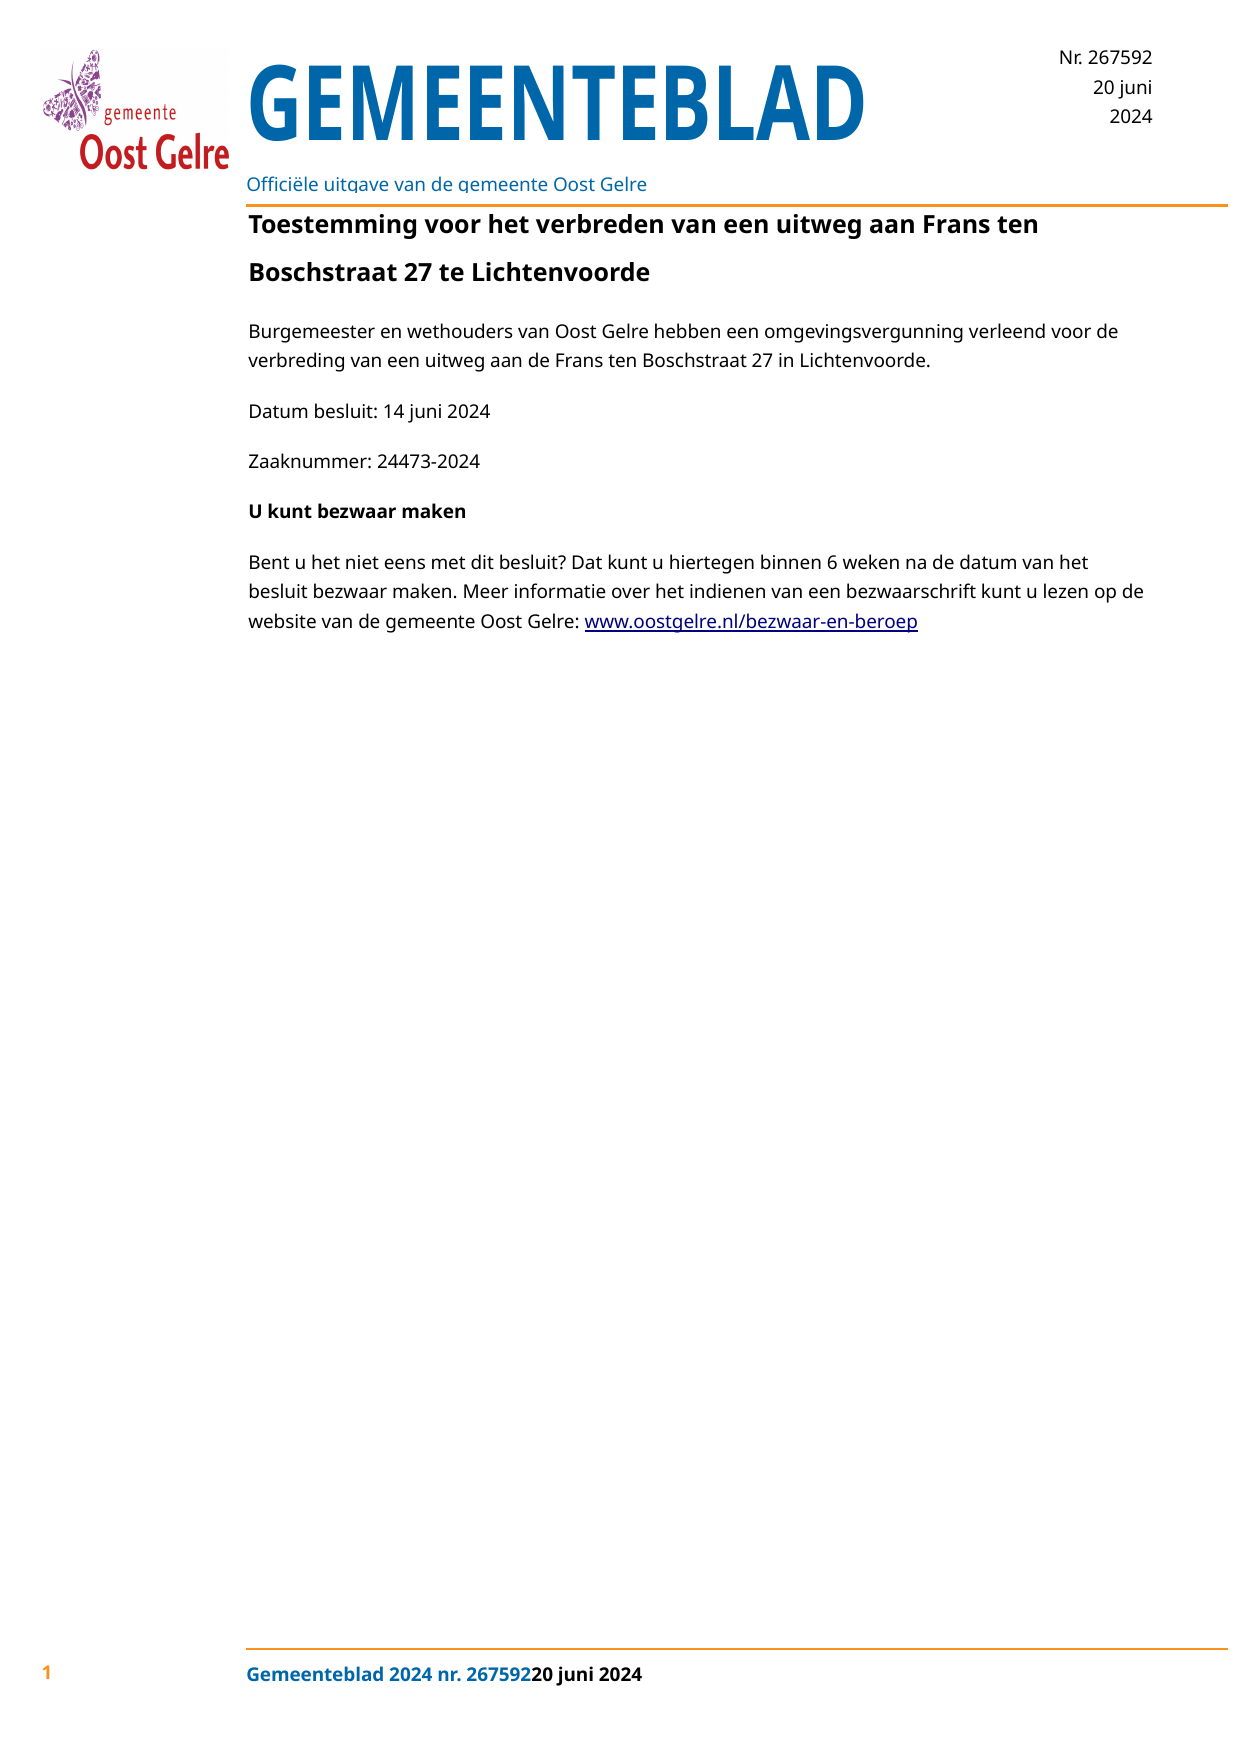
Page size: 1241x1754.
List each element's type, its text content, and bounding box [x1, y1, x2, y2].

text Datum besluit: 14 juni 2024 [248, 398, 1152, 424]
text Toestemming voor het verbreden van een uitweg aan Frans ten Boschstraat 27 te Lichtenvoorde [248, 207, 1152, 288]
text Zaaknummer: 24473-2024 [248, 448, 1152, 474]
text Bent u het niet eens met dit besluit? Dat kunt u hiertegen binnen 6 weken na de datum van het besluit bezwaar maken. Meer informatie over het indienen van een bezwaarschrift kunt u lezen op de website van de gemeente Oost Gelre: www.oostgelre.nl/bezwaar-en-beroep [248, 549, 1152, 634]
picture [41, 47, 231, 172]
text U kunt bezwaar maken [248, 499, 1152, 524]
text Burgemeester en wethouders van Oost Gelre hebben een omgevingsvergunning verleend voor de verbreding van een uitweg aan de Frans ten Boschstraat 27 in Lichtenvoorde. [248, 318, 1152, 373]
